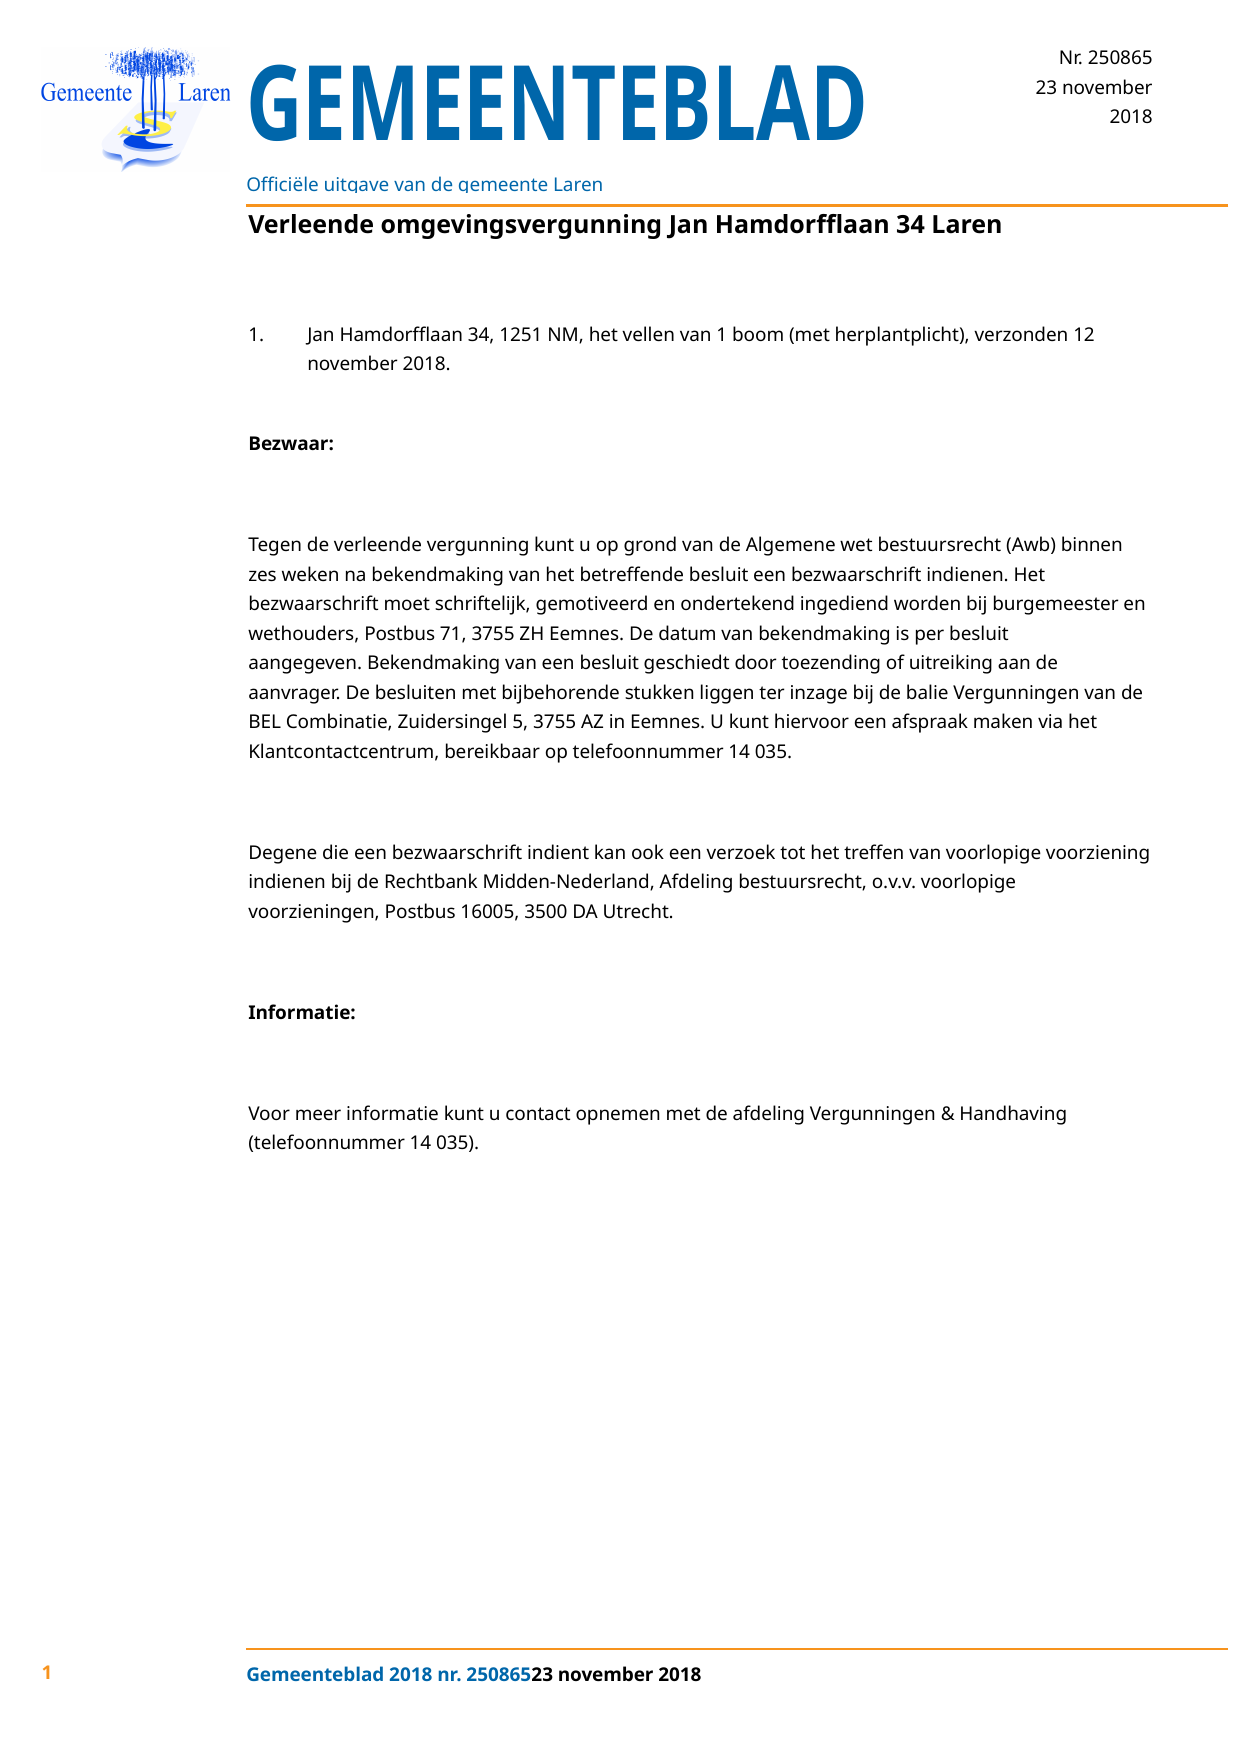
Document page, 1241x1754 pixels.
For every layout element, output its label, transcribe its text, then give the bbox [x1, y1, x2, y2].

text Informatie: [248, 999, 1152, 1025]
text Verleende omgevingsvergunning Jan Hamdorfflaan 34 Laren [248, 207, 1152, 241]
text Voor meer informatie kunt u contact opnemen met de afdeling Vergunningen & Handhaving (telefoonnummer 14 035). [248, 1100, 1152, 1155]
picture [41, 47, 231, 172]
text Bezwaar: [248, 430, 1152, 456]
text Degene die een bezwaarschrift indient kan ook een verzoek tot het treffen van voorlopige voorziening indienen bij de Rechtbank Midden-Nederland, Afdeling bestuursrecht, o.v.v. voorlopige voorzieningen, Postbus 16005, 3500 DA Utrecht. [248, 839, 1152, 924]
list Jan Hamdorfflaan 34, 1251 NM, het vellen van 1 boom (met herplantplicht), verzonden 12 november 2018. [248, 321, 1152, 376]
text Tegen de verleende vergunning kunt u op grond van de Algemene wet bestuursrecht (Awb) binnen zes weken na bekendmaking van het betreffende besluit een bezwaarschrift indienen. Het bezwaarschrift moet schriftelijk, gemotiveerd en ondertekend ingediend worden bij burgemeester en wethouders, Postbus 71, 3755 ZH Eemnes. De datum van bekendmaking is per besluit aangegeven. Bekendmaking van een besluit geschiedt door toezending of uitreiking aan de aanvrager. De besluiten met bijbehorende stukken liggen ter inzage bij de balie Vergunningen van de BEL Combinatie, Zuidersingel 5, 3755 AZ in Eemnes. U kunt hiervoor een afspraak maken via het Klantcontactcentrum, bereikbaar op telefoonnummer 14 035. [248, 531, 1152, 764]
